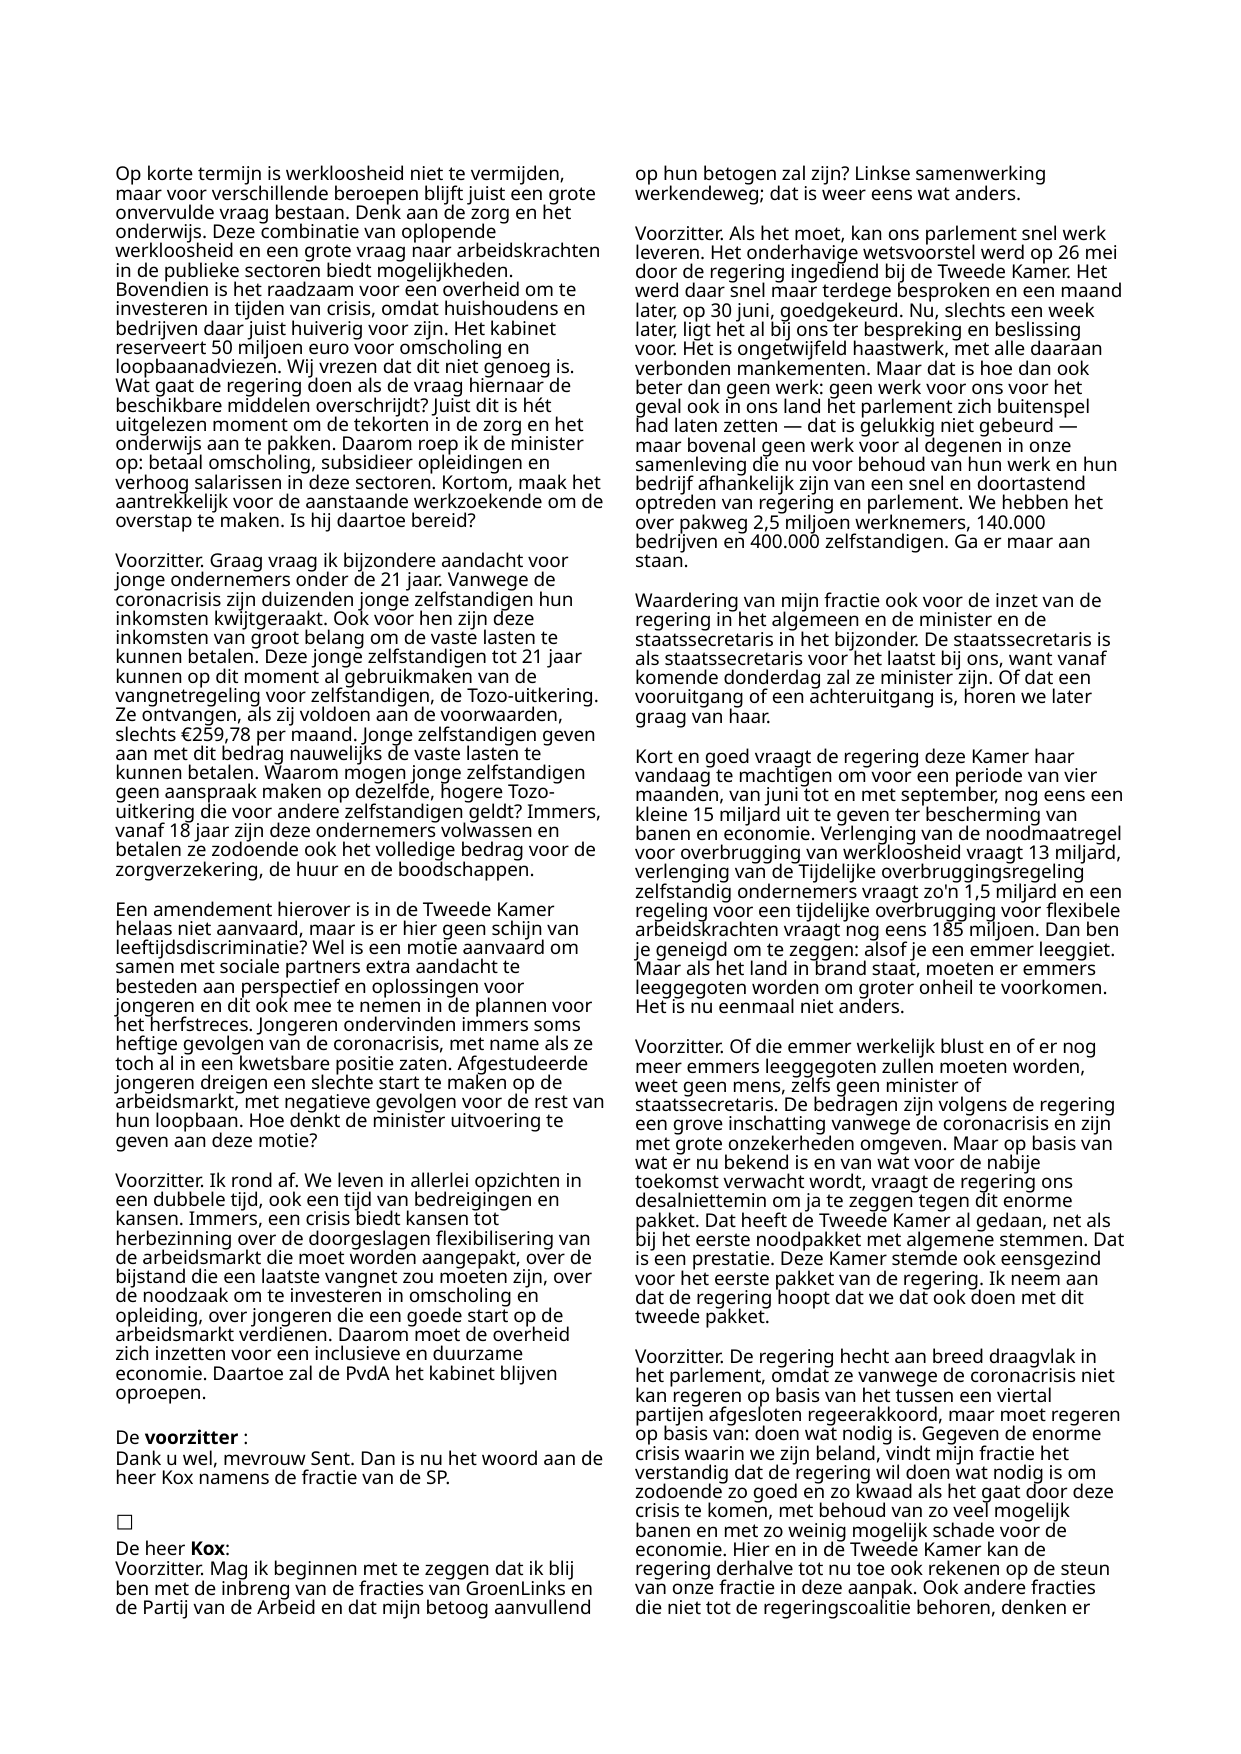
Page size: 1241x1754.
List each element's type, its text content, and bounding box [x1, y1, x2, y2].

text Voorzitter. Ik rond af. We leven in allerlei opzichten in een dubbele tijd, ook een tijd van bedreigingen en kansen. Immers, een crisis biedt kansen tot herbezinning over de doorgeslagen flexibilisering van de arbeidsmarkt die moet worden aangepakt, over de bijstand die een laatste vangnet zou moeten zijn, over de noodzaak om te investeren in omscholing en opleiding, over jongeren die een goede start op de arbeidsmarkt verdienen. Daarom moet de overheid zich inzetten voor een inclusieve en duurzame economie. Daartoe zal de PvdA het kabinet blijven oproepen. [115, 1172, 605, 1403]
text Kort en goed vraagt de regering deze Kamer haar vandaag te machtigen om voor een periode van vier maanden, van juni tot en met september, nog eens een kleine 15 miljard uit te geven ter bescherming van banen en economie. Verlenging van de noodmaatregel voor overbrugging van werkloosheid vraagt 13 miljard, verlenging van de Tijdelijke overbruggingsregeling zelfstandig ondernemers vraagt zo'n 1,5 miljard en een regeling voor een tijdelijke overbrugging voor flexibele arbeidskrachten vraagt nog eens 185 miljoen. Dan ben je geneigd om te zeggen: alsof je een emmer leeggiet. Maar als het land in brand staat, moeten er emmers leeggegoten worden om groter onheil te voorkomen. Het is nu eenmaal niet anders. [635, 748, 1125, 1018]
text De heer Kox: [115, 1535, 605, 1560]
text Voorzitter. Mag ik beginnen met te zeggen dat ik blij ben met de inbreng van de fracties van GroenLinks en de Partij van de Arbeid en dat mijn betoog aanvullend [115, 1560, 605, 1618]
text op hun betogen zal zijn? Linkse samenwerking werkendeweg; dat is weer eens wat anders. [635, 165, 1125, 204]
text Dank u wel, mevrouw Sent. Dan is nu het woord aan de heer Kox namens de fractie van de SP. [115, 1449, 605, 1488]
text Voorzitter. Als het moet, kan ons parlement snel werk leveren. Het onderhavige wetsvoorstel werd op 26 mei door de regering ingediend bij de Tweede Kamer. Het werd daar snel maar terdege besproken en een maand later, op 30 juni, goedgekeurd. Nu, slechts een week later, ligt het al bij ons ter bespreking en beslissing voor. Het is ongetwijfeld haastwerk, met alle daaraan verbonden mankementen. Maar dat is hoe dan ook beter dan geen werk: geen werk voor ons voor het geval ook in ons land het parlement zich buitenspel had laten zetten — dat is gelukkig niet gebeurd — maar bovenal geen werk voor al degenen in onze samenleving die nu voor behoud van hun werk en hun bedrijf afhankelijk zijn van een snel en doortastend optreden van regering en parlement. We hebben het over pakweg 2,5 miljoen werknemers, 140.000 bedrijven en 400.000 zelfstandigen. Ga er maar aan staan. [635, 224, 1125, 571]
text Een amendement hierover is in de Tweede Kamer helaas niet aanvaard, maar is er hier geen schijn van leeftijdsdiscriminatie? Wel is een motie aanvaard om samen met sociale partners extra aandacht te besteden aan perspectief en oplossingen voor jongeren en dit ook mee te nemen in de plannen voor het herfstreces. Jongeren ondervinden immers soms heftige gevolgen van de coronacrisis, met name als ze toch al in een kwetsbare positie zaten. Afgestudeerde jongeren dreigen een slechte start te maken op de arbeidsmarkt, met negatieve gevolgen voor de rest van hun loopbaan. Hoe denkt de minister uitvoering te geven aan deze motie? [115, 901, 605, 1151]
text ⬜ [115, 1509, 605, 1535]
text Voorzitter. Of die emmer werkelijk blust en of er nog meer emmers leeggegoten zullen moeten worden, weet geen mens, zelfs geen minister of staatssecretaris. De bedragen zijn volgens de regering een grove inschatting vanwege de coronacrisis en zijn met grote onzekerheden omgeven. Maar op basis van wat er nu bekend is en van wat voor de nabije toekomst verwacht wordt, vraagt de regering ons desalniettemin om ja te zeggen tegen dit enorme pakket. Dat heeft de Tweede Kamer al gedaan, net als bij het eerste noodpakket met algemene stemmen. Dat is een prestatie. Deze Kamer stemde ook eensgezind voor het eerste pakket van de regering. Ik neem aan dat de regering hoopt dat we dat ook doen met dit tweede pakket. [635, 1038, 1125, 1327]
text Voorzitter. Graag vraag ik bijzondere aandacht voor jonge ondernemers onder de 21 jaar. Vanwege de coronacrisis zijn duizenden jonge zelfstandigen hun inkomsten kwijtgeraakt. Ook voor hen zijn deze inkomsten van groot belang om de vaste lasten te kunnen betalen. Deze jonge zelfstandigen tot 21 jaar kunnen op dit moment al gebruikmaken van de vangnetregeling voor zelfstandigen, de Tozo-uitkering. Ze ontvangen, als zij voldoen aan de voorwaarden, slechts €259,78 per maand. Jonge zelfstandigen geven aan met dit bedrag nauwelijks de vaste lasten te kunnen betalen. Waarom mogen jonge zelfstandigen geen aanspraak maken op dezelfde, hogere Tozo-uitkering die voor andere zelfstandigen geldt? Immers, vanaf 18 jaar zijn deze ondernemers volwassen en betalen ze zodoende ook het volledige bedrag voor de zorgverzekering, de huur en de boodschappen. [115, 552, 605, 880]
text Waardering van mijn fractie ook voor de inzet van de regering in het algemeen en de minister en de staatssecretaris in het bijzonder. De staatssecretaris is als staatssecretaris voor het laatst bij ons, want vanaf komende donderdag zal ze minister zijn. Of dat een vooruitgang of een achteruitgang is, horen we later graag van haar. [635, 592, 1125, 727]
text Voorzitter. De regering hecht aan breed draagvlak in het parlement, omdat ze vanwege de coronacrisis niet kan regeren op basis van het tussen een viertal partijen afgesloten regeerakkoord, maar moet regeren op basis van: doen wat nodig is. Gegeven de enorme crisis waarin we zijn beland, vindt mijn fractie het verstandig dat de regering wil doen wat nodig is om zodoende zo goed en zo kwaad als het gaat door deze crisis te komen, met behoud van zo veel mogelijk banen en met zo weinig mogelijk schade voor de economie. Hier en in de Tweede Kamer kan de regering derhalve tot nu toe ook rekenen op de steun van onze fractie in deze aanpak. Ook andere fracties die niet tot de regeringscoalitie behoren, denken er [635, 1348, 1125, 1618]
text Op korte termijn is werkloosheid niet te vermijden, maar voor verschillende beroepen blijft juist een grote onvervulde vraag bestaan. Denk aan de zorg en het onderwijs. Deze combinatie van oplopende werkloosheid en een grote vraag naar arbeidskrachten in de publieke sectoren biedt mogelijkheden. Bovendien is het raadzaam voor een overheid om te investeren in tijden van crisis, omdat huishoudens en bedrijven daar juist huiverig voor zijn. Het kabinet reserveert 50 miljoen euro voor omscholing en loopbaanadviezen. Wij vrezen dat dit niet genoeg is. Wat gaat de regering doen als de vraag hiernaar de beschikbare middelen overschrijdt? Juist dit is hét uitgelezen moment om de tekorten in de zorg en het onderwijs aan te pakken. Daarom roep ik de minister op: betaal omscholing, subsidieer opleidingen en verhoog salarissen in deze sectoren. Kortom, maak het aantrekkelijk voor de aanstaande werkzoekende om de overstap te maken. Is hij daartoe bereid? [115, 165, 605, 531]
text De voorzitter : [115, 1424, 605, 1449]
